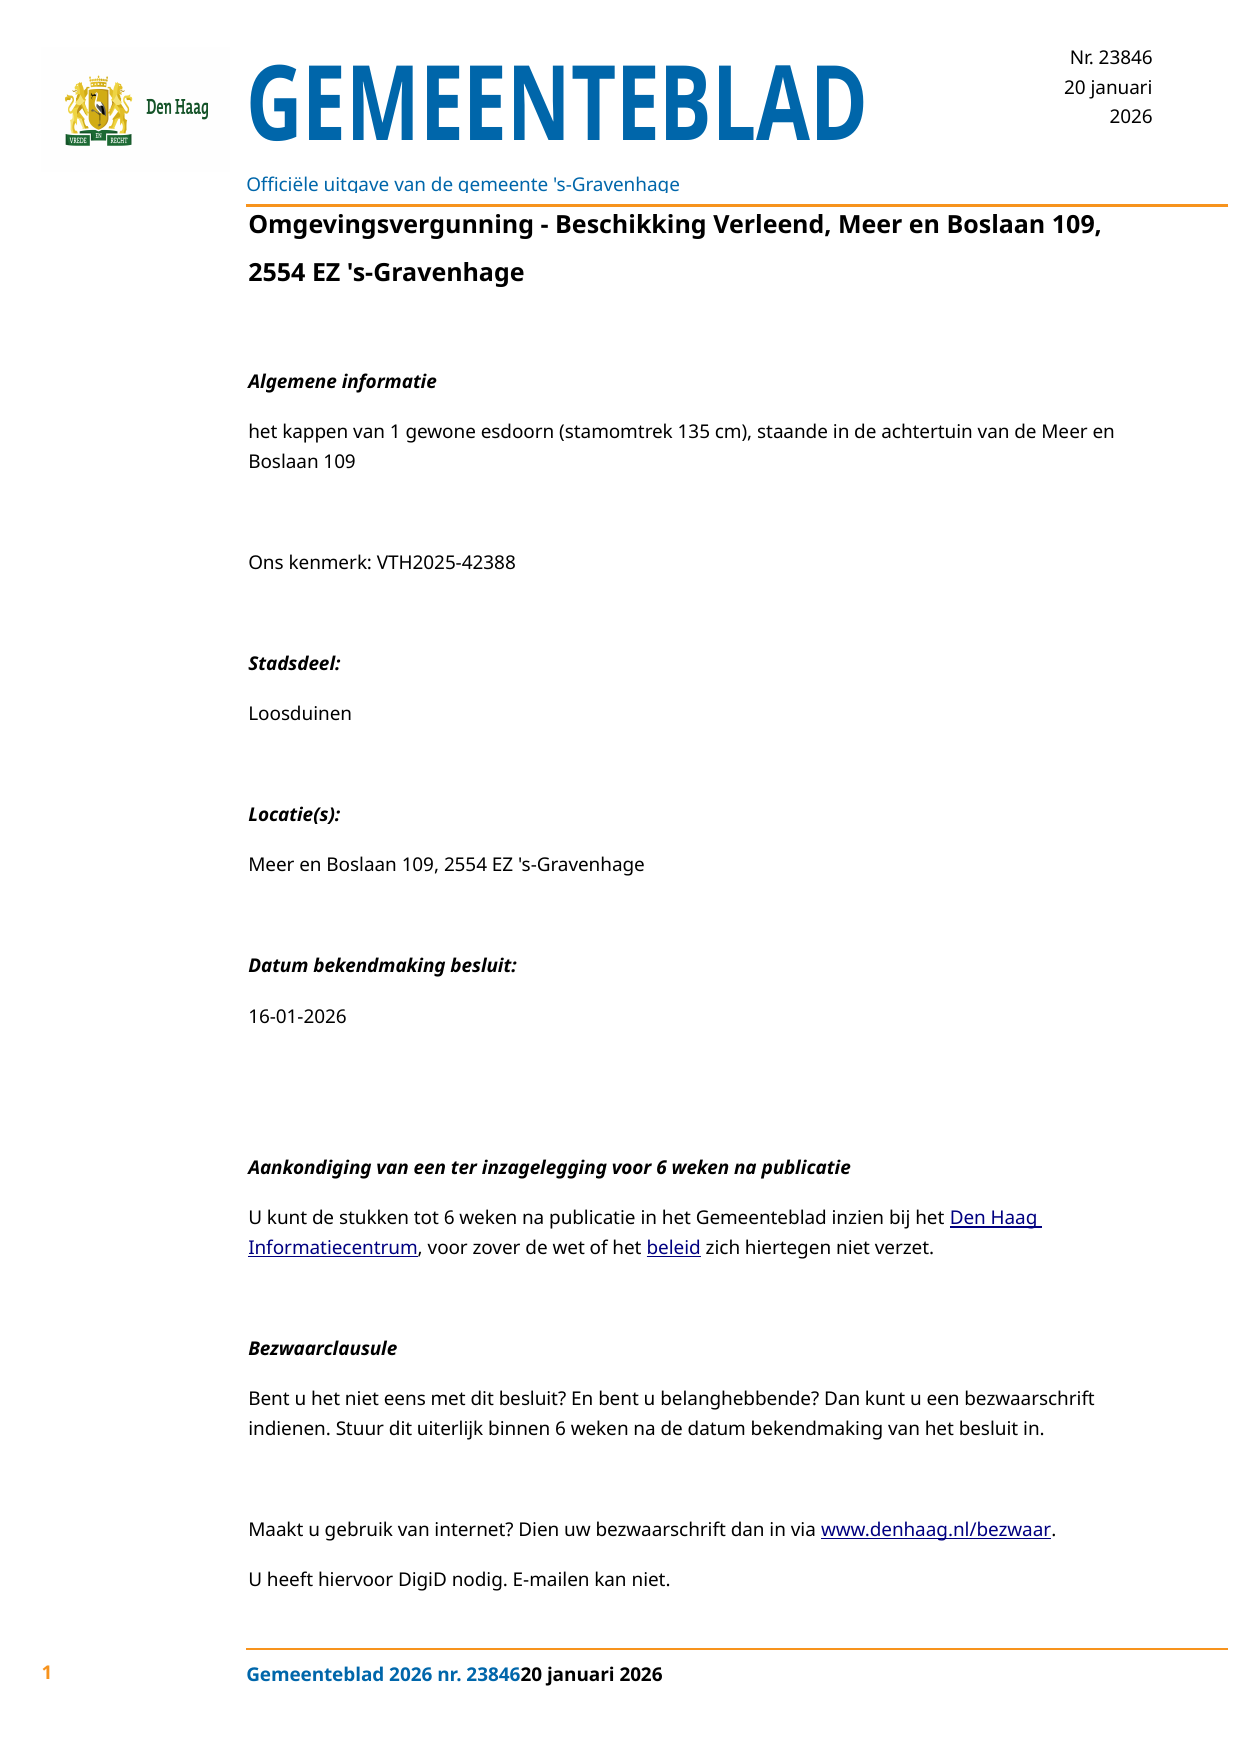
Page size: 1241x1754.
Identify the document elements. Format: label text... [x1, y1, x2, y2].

text Bezwaarclausule [248, 1335, 1152, 1361]
text Datum bekendmaking besluit: [248, 952, 1152, 978]
picture [41, 47, 231, 172]
text Meer en Boslaan 109, 2554 EZ 's-Gravenhage [248, 852, 1152, 877]
text U kunt de stukken tot 6 weken na publicatie in het Gemeenteblad inzien bij het Den Haag Informatiecentrum, voor zover de wet of het beleid zich hiertegen niet verzet. [248, 1204, 1152, 1260]
text Bent u het niet eens met dit besluit? En bent u belanghebbende? Dan kunt u een bezwaarschrift indienen. Stuur dit uiterlijk binnen 6 weken na de datum bekendmaking van het besluit in. [248, 1385, 1152, 1441]
text Algemene informatie [248, 368, 1152, 394]
text U heeft hiervoor DigiD nodig. E-mailen kan niet. [248, 1566, 1152, 1592]
text Maakt u gebruik van internet? Dien uw bezwaarschrift dan in via www.denhaag.nl/bezwaar. [248, 1516, 1152, 1542]
text 16-01-2026 [248, 1003, 1152, 1029]
text Ons kenmerk: VTH2025-42388 [248, 549, 1152, 575]
text het kappen van 1 gewone esdoorn (stamomtrek 135 cm), staande in de achtertuin van de Meer en Boslaan 109 [248, 419, 1152, 474]
text Loosduinen [248, 700, 1152, 726]
text Stadsdeel: [248, 650, 1152, 676]
text Locatie(s): [248, 801, 1152, 827]
text Omgevingsvergunning - Beschikking Verleend, Meer en Boslaan 109, 2554 EZ 's-Gravenhage [248, 207, 1152, 288]
text Aankondiging van een ter inzagelegging voor 6 weken na publicatie [248, 1154, 1152, 1180]
